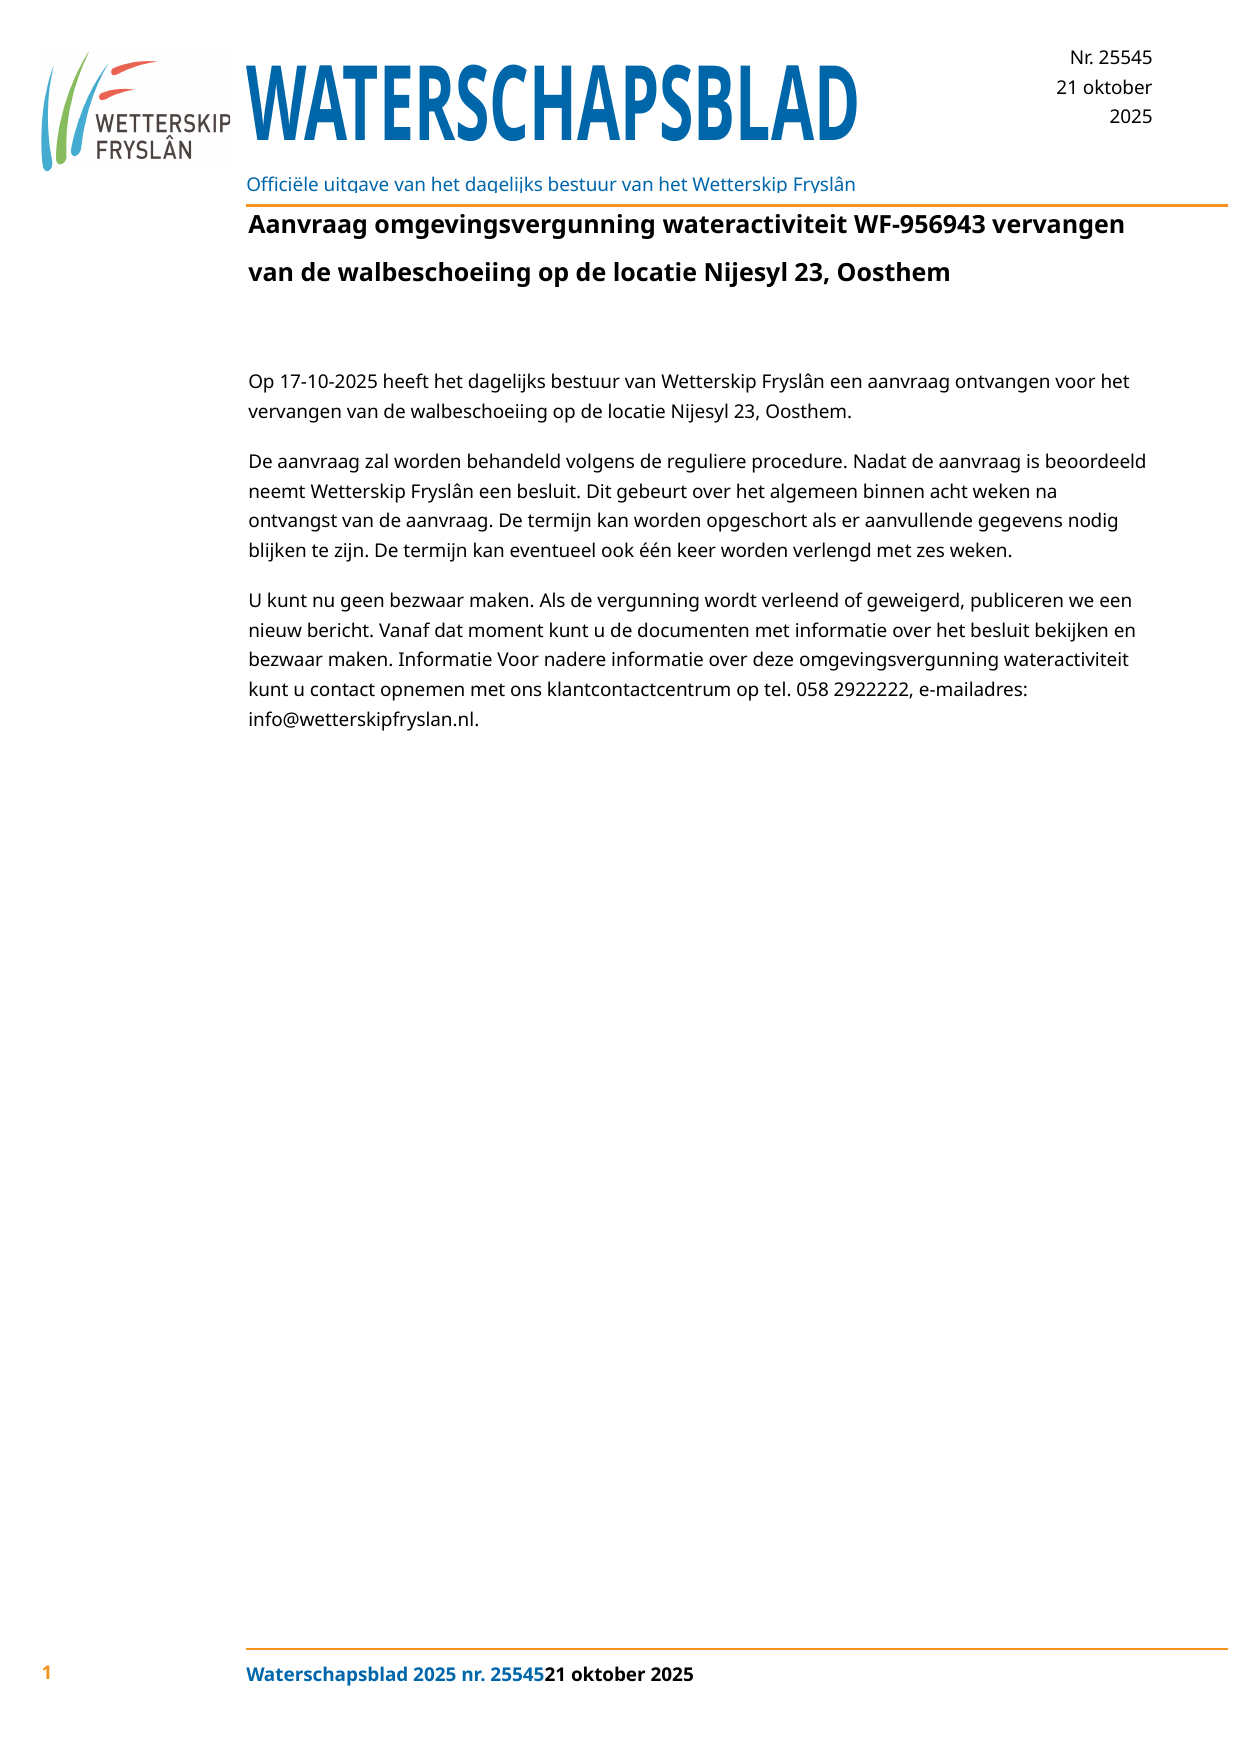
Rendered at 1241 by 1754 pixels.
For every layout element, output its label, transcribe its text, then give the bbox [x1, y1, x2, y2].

text De aanvraag zal worden behandeld volgens de reguliere procedure. Nadat de aanvraag is beoordeeld neemt Wetterskip Fryslân een besluit. Dit gebeurt over het algemeen binnen acht weken na ontvangst van de aanvraag. De termijn kan worden opgeschort als er aanvullende gegevens nodig blijken te zijn. De termijn kan eventueel ook één keer worden verlengd met zes weken. [248, 448, 1152, 563]
text Op 17-10-2025 heeft het dagelijks bestuur van Wetterskip Fryslân een aanvraag ontvangen voor het vervangen van de walbeschoeiing op de locatie Nijesyl 23, Oosthem. [248, 368, 1152, 424]
text U kunt nu geen bezwaar maken. Als de vergunning wordt verleend of geweigerd, publiceren we een nieuw bericht. Vanaf dat moment kunt u de documenten met informatie over het besluit bekijken en bezwaar maken. Informatie Voor nadere informatie over deze omgevingsvergunning wateractiviteit kunt u contact opnemen met ons klantcontactcentrum op tel. 058 2922222, e-mailadres: info@wetterskipfryslan.nl. [248, 587, 1152, 732]
picture [41, 47, 231, 172]
text Aanvraag omgevingsvergunning wateractiviteit WF-956943 vervangen van de walbeschoeiing op de locatie Nijesyl 23, Oosthem [248, 207, 1152, 288]
